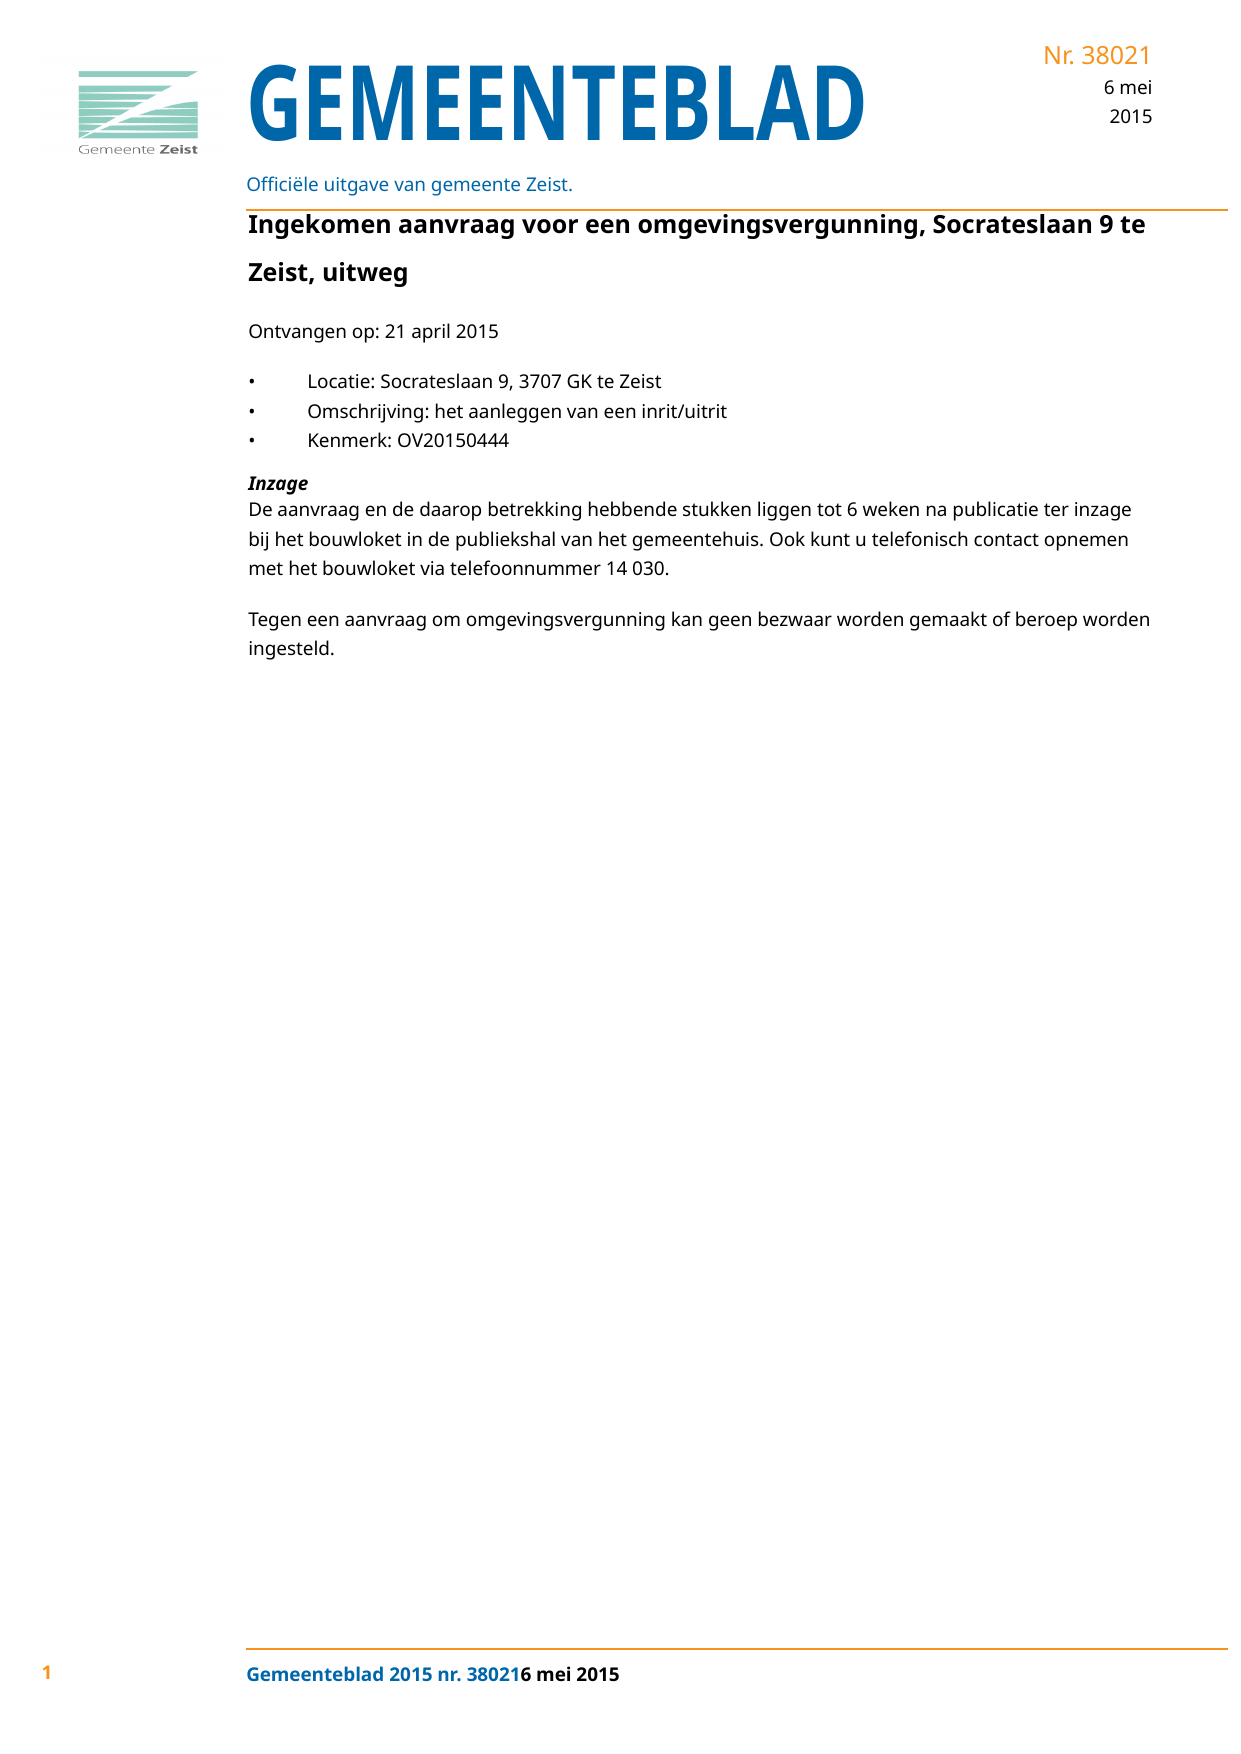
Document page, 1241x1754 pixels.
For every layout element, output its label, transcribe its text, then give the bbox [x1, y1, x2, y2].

text Inzage [248, 471, 1152, 496]
text Tegen een aanvraag om omgevingsvergunning kan geen bezwaar worden gemaakt of beroep worden ingesteld. [248, 606, 1152, 661]
list Omschrijving: het aanleggen van een inrit/uitrit [248, 398, 1152, 424]
list Kenmerk: OV20150444 [248, 427, 1152, 453]
text De aanvraag en de daarop betrekking hebbende stukken liggen tot 6 weken na publicatie ter inzage bij het bouwloket in de publiekshal van het gemeentehuis. Ook kunt u telefonisch contact opnemen met het bouwloket via telefoonnummer 14 030. [248, 496, 1152, 581]
picture [41, 47, 231, 172]
text Ontvangen op: 21 april 2015 [248, 318, 1152, 344]
list Locatie: Socrateslaan 9, 3707 GK te Zeist [248, 368, 1152, 394]
text Ingekomen aanvraag voor een omgevingsvergunning, Socrateslaan 9 te Zeist, uitweg [248, 211, 1152, 288]
